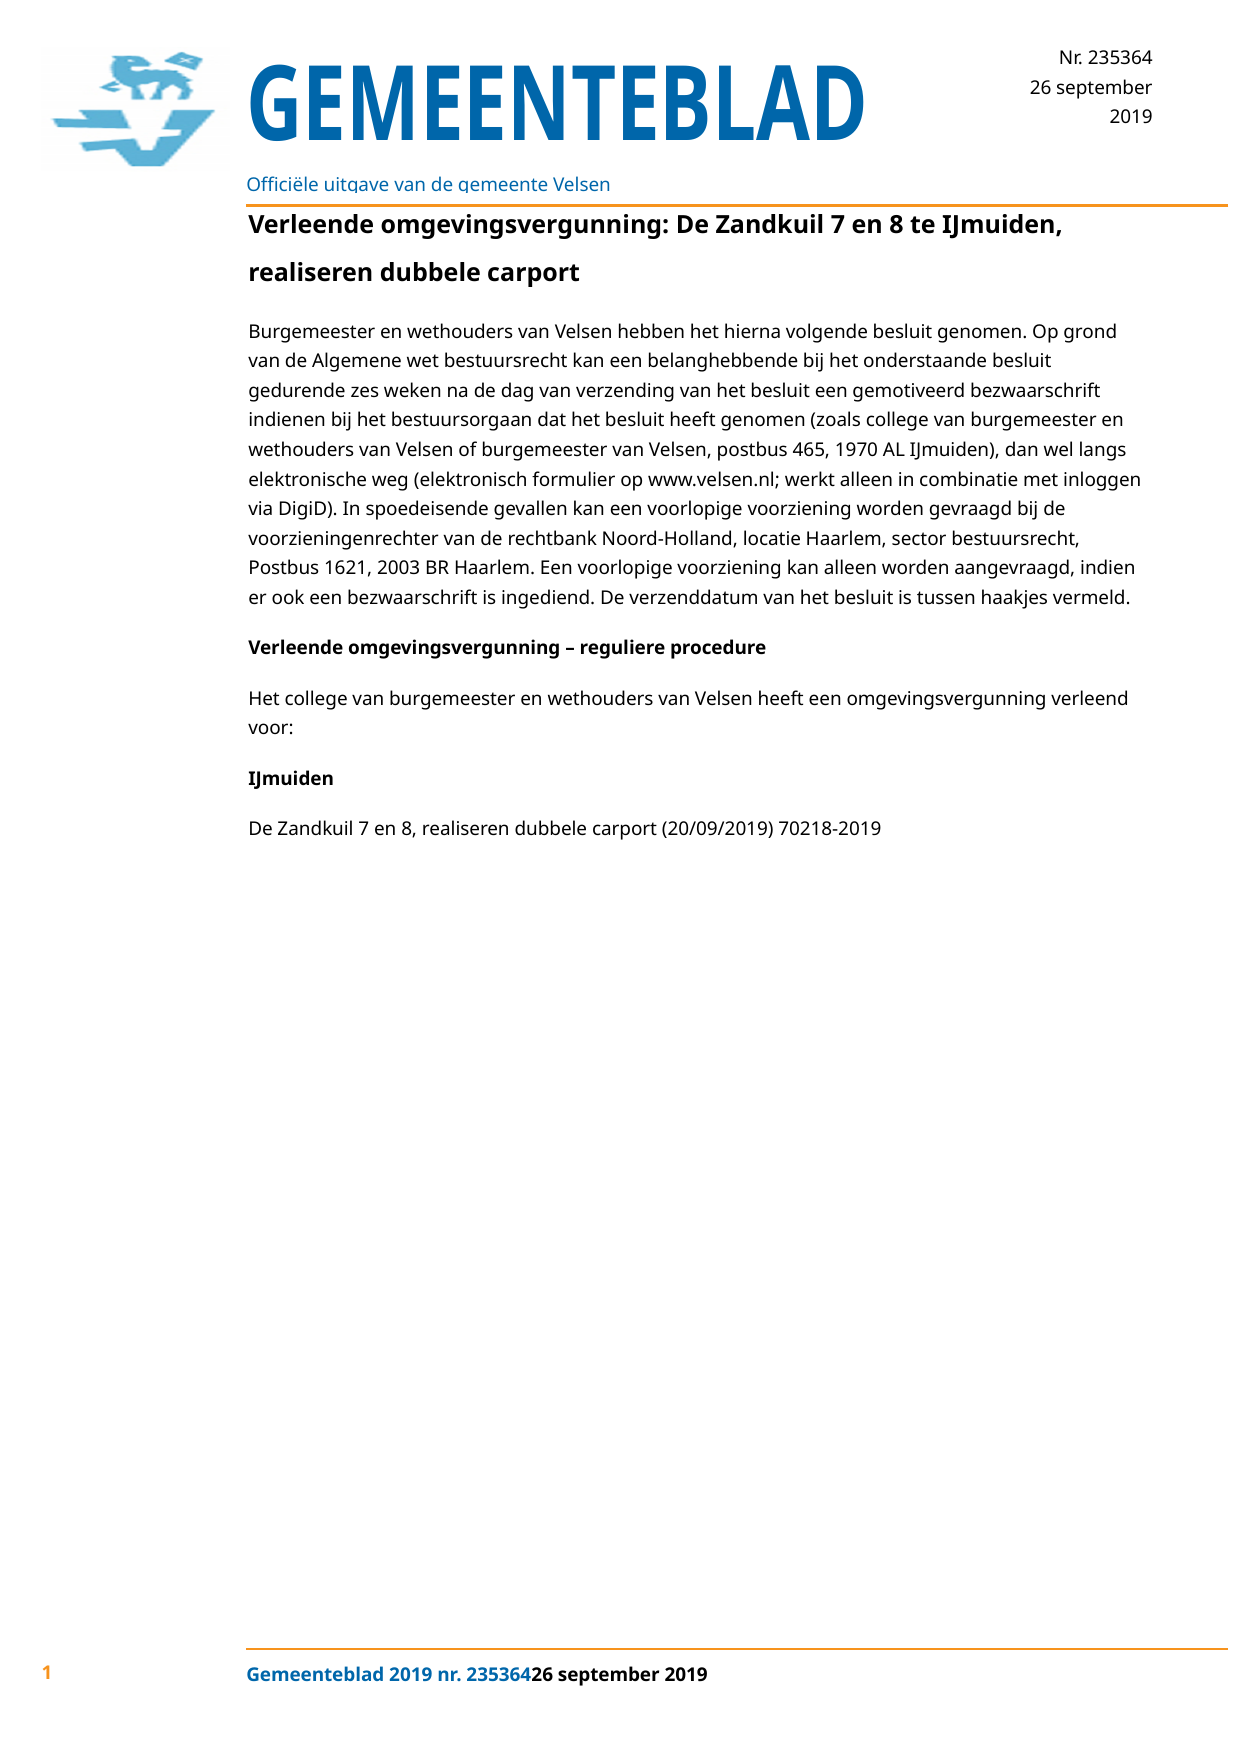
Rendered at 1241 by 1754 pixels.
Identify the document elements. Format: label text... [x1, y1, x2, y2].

text IJmuiden [248, 765, 1152, 791]
text Het college van burgemeester en wethouders van Velsen heeft een omgevingsvergunning verleend voor: [248, 685, 1152, 740]
text Verleende omgevingsvergunning – reguliere procedure [248, 634, 1152, 660]
text Verleende omgevingsvergunning: De Zandkuil 7 en 8 te IJmuiden, realiseren dubbele carport [248, 207, 1152, 288]
text De Zandkuil 7 en 8, realiseren dubbele carport (20/09/2019) 70218-2019 [248, 815, 1152, 841]
text Burgemeester en wethouders van Velsen hebben het hierna volgende besluit genomen. Op grond van de Algemene wet bestuursrecht kan een belanghebbende bij het onderstaande besluit gedurende zes weken na de dag van verzending van het besluit een gemotiveerd bezwaarschrift indienen bij het bestuursorgaan dat het besluit heeft genomen (zoals college van burgemeester en wethouders van Velsen of burgemeester van Velsen, postbus 465, 1970 AL IJmuiden), dan wel langs elektronische weg (elektronisch formulier op www.velsen.nl; werkt alleen in combinatie met inloggen via DigiD). In spoedeisende gevallen kan een voorlopige voorziening worden gevraagd bij de voorzieningenrechter van de rechtbank Noord-Holland, locatie Haarlem, sector bestuursrecht, Postbus 1621, 2003 BR Haarlem. Een voorlopige voorziening kan alleen worden aangevraagd, indien er ook een bezwaarschrift is ingediend. De verzenddatum van het besluit is tussen haakjes vermeld. [248, 318, 1152, 610]
picture [41, 47, 231, 172]
